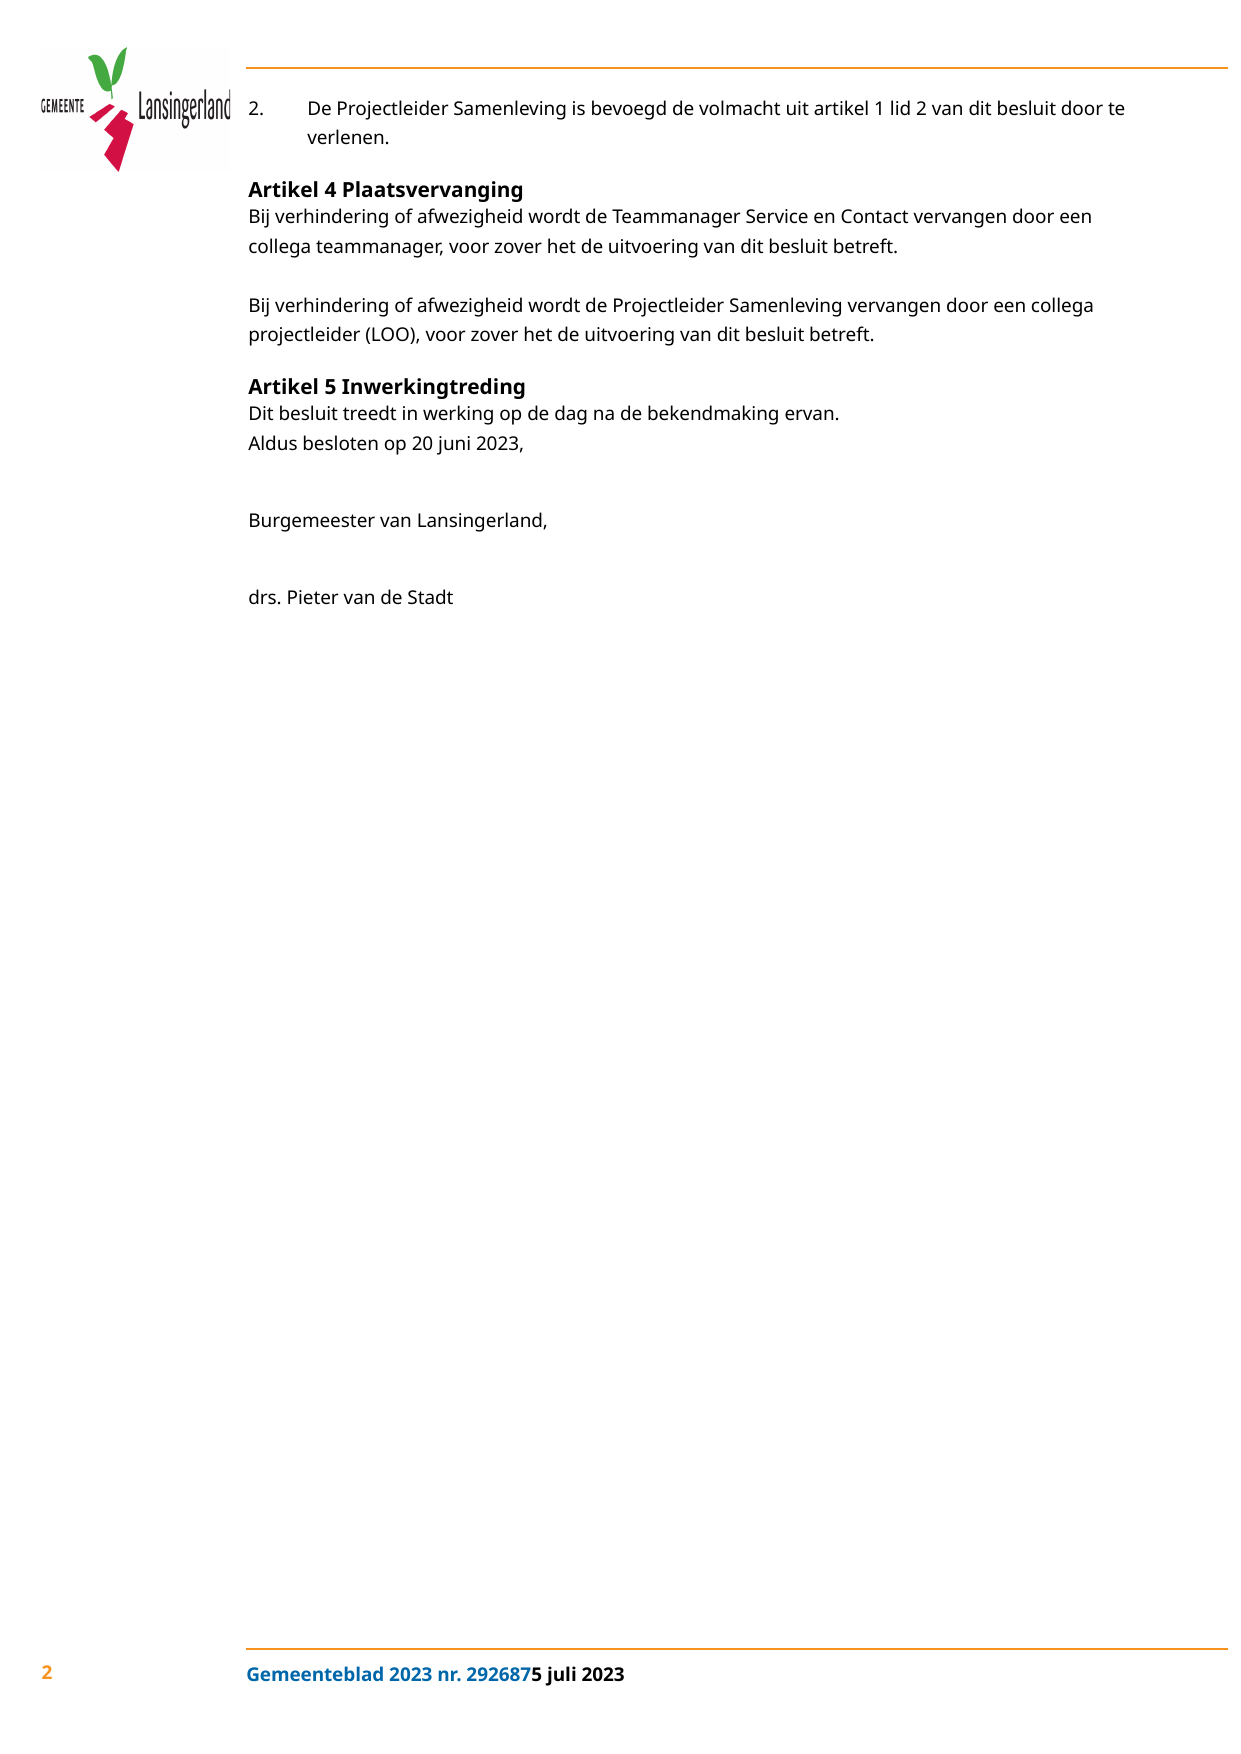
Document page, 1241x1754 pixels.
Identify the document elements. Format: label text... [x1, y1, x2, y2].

text Artikel 4 Plaatsvervanging [248, 175, 1152, 203]
text Bij verhindering of afwezigheid wordt de Teammanager Service en Contact vervangen door een collega teammanager, voor zover het de uitvoering van dit besluit betreft. [248, 203, 1152, 258]
list De Projectleider Samenleving is bevoegd de volmacht uit artikel 1 lid 2 van dit besluit door te verlenen. [248, 95, 1152, 150]
text Aldus besloten op 20 juni 2023, [248, 430, 1152, 456]
picture [41, 47, 231, 172]
text Artikel 5 Inwerkingtreding [248, 372, 1152, 400]
text Bij verhindering of afwezigheid wordt de Projectleider Samenleving vervangen door een collega projectleider (LOO), voor zover het de uitvoering van dit besluit betreft. [248, 292, 1152, 347]
text Burgemeester van Lansingerland, [248, 507, 1152, 533]
text drs. Pieter van de Stadt [248, 584, 1152, 610]
text Dit besluit treedt in werking op de dag na de bekendmaking ervan. [248, 400, 1152, 426]
